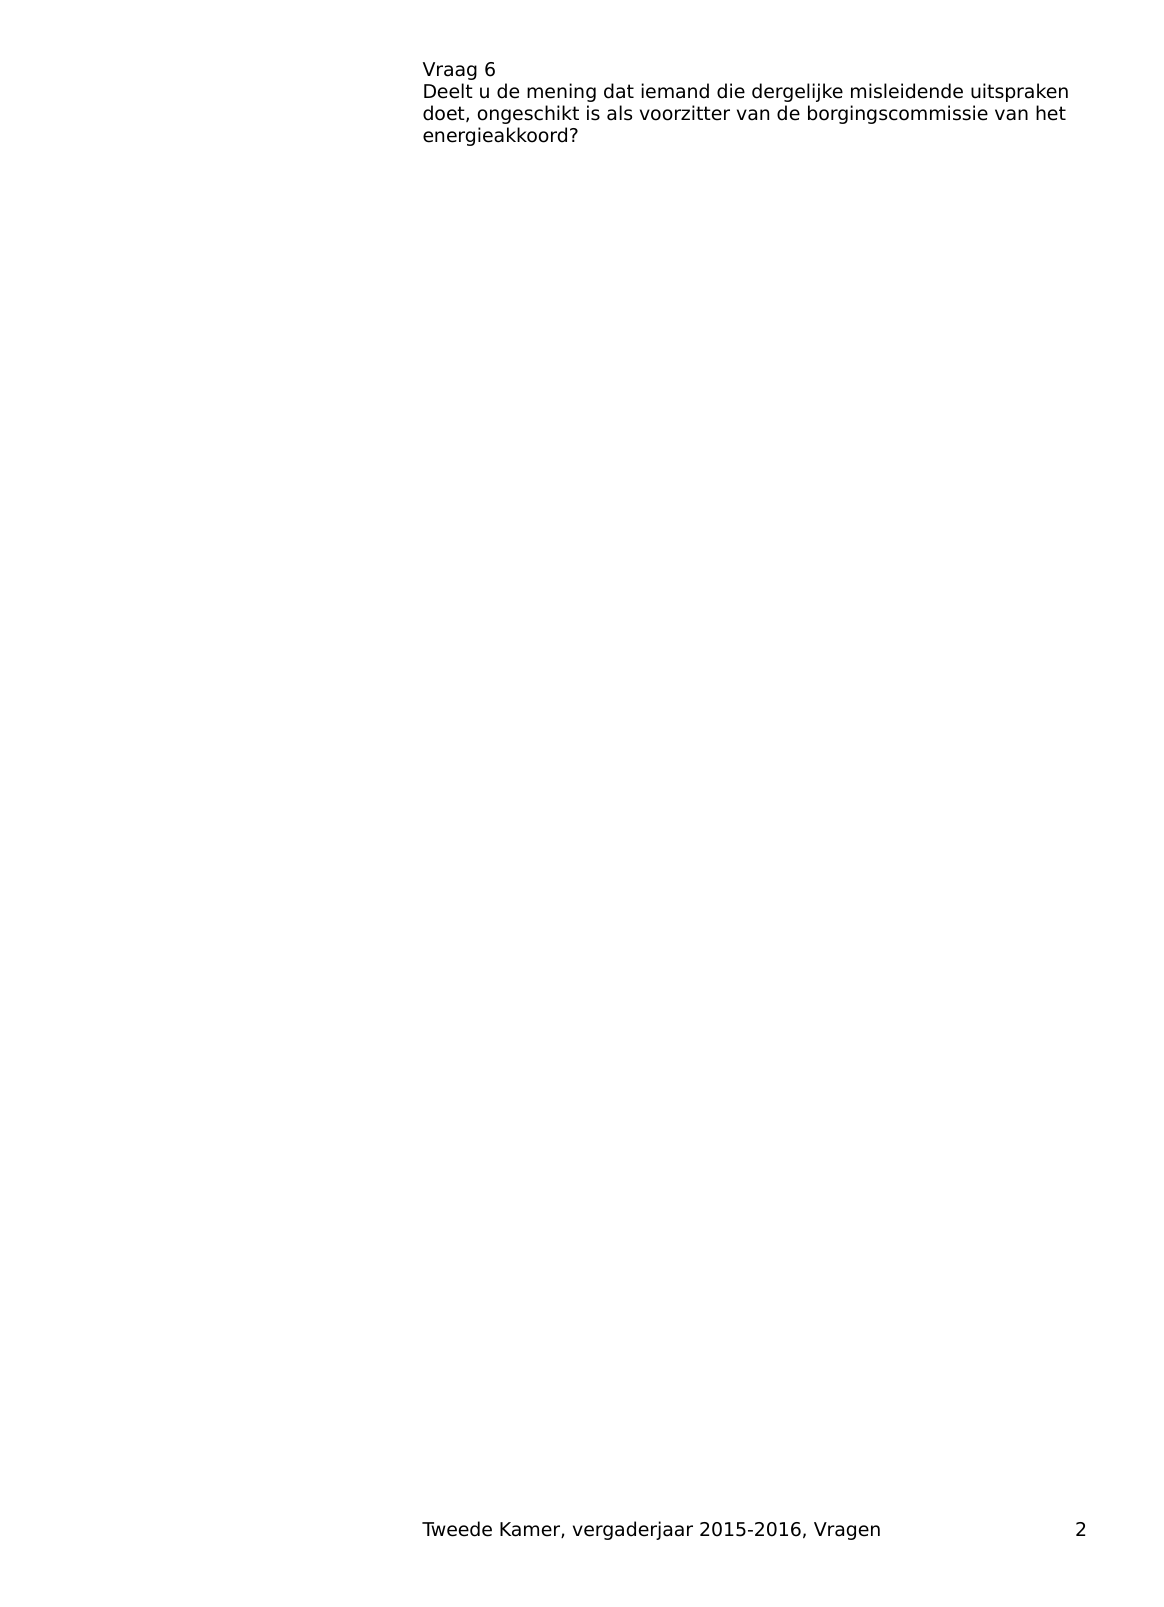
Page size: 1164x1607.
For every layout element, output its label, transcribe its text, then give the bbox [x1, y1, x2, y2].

text Vraag 6 [422, 59, 1087, 81]
text Deelt u de mening dat iemand die dergelijke misleidende uitspraken doet, ongeschikt is als voorzitter van de borgingscommissie van het energieakkoord? [422, 81, 1087, 147]
